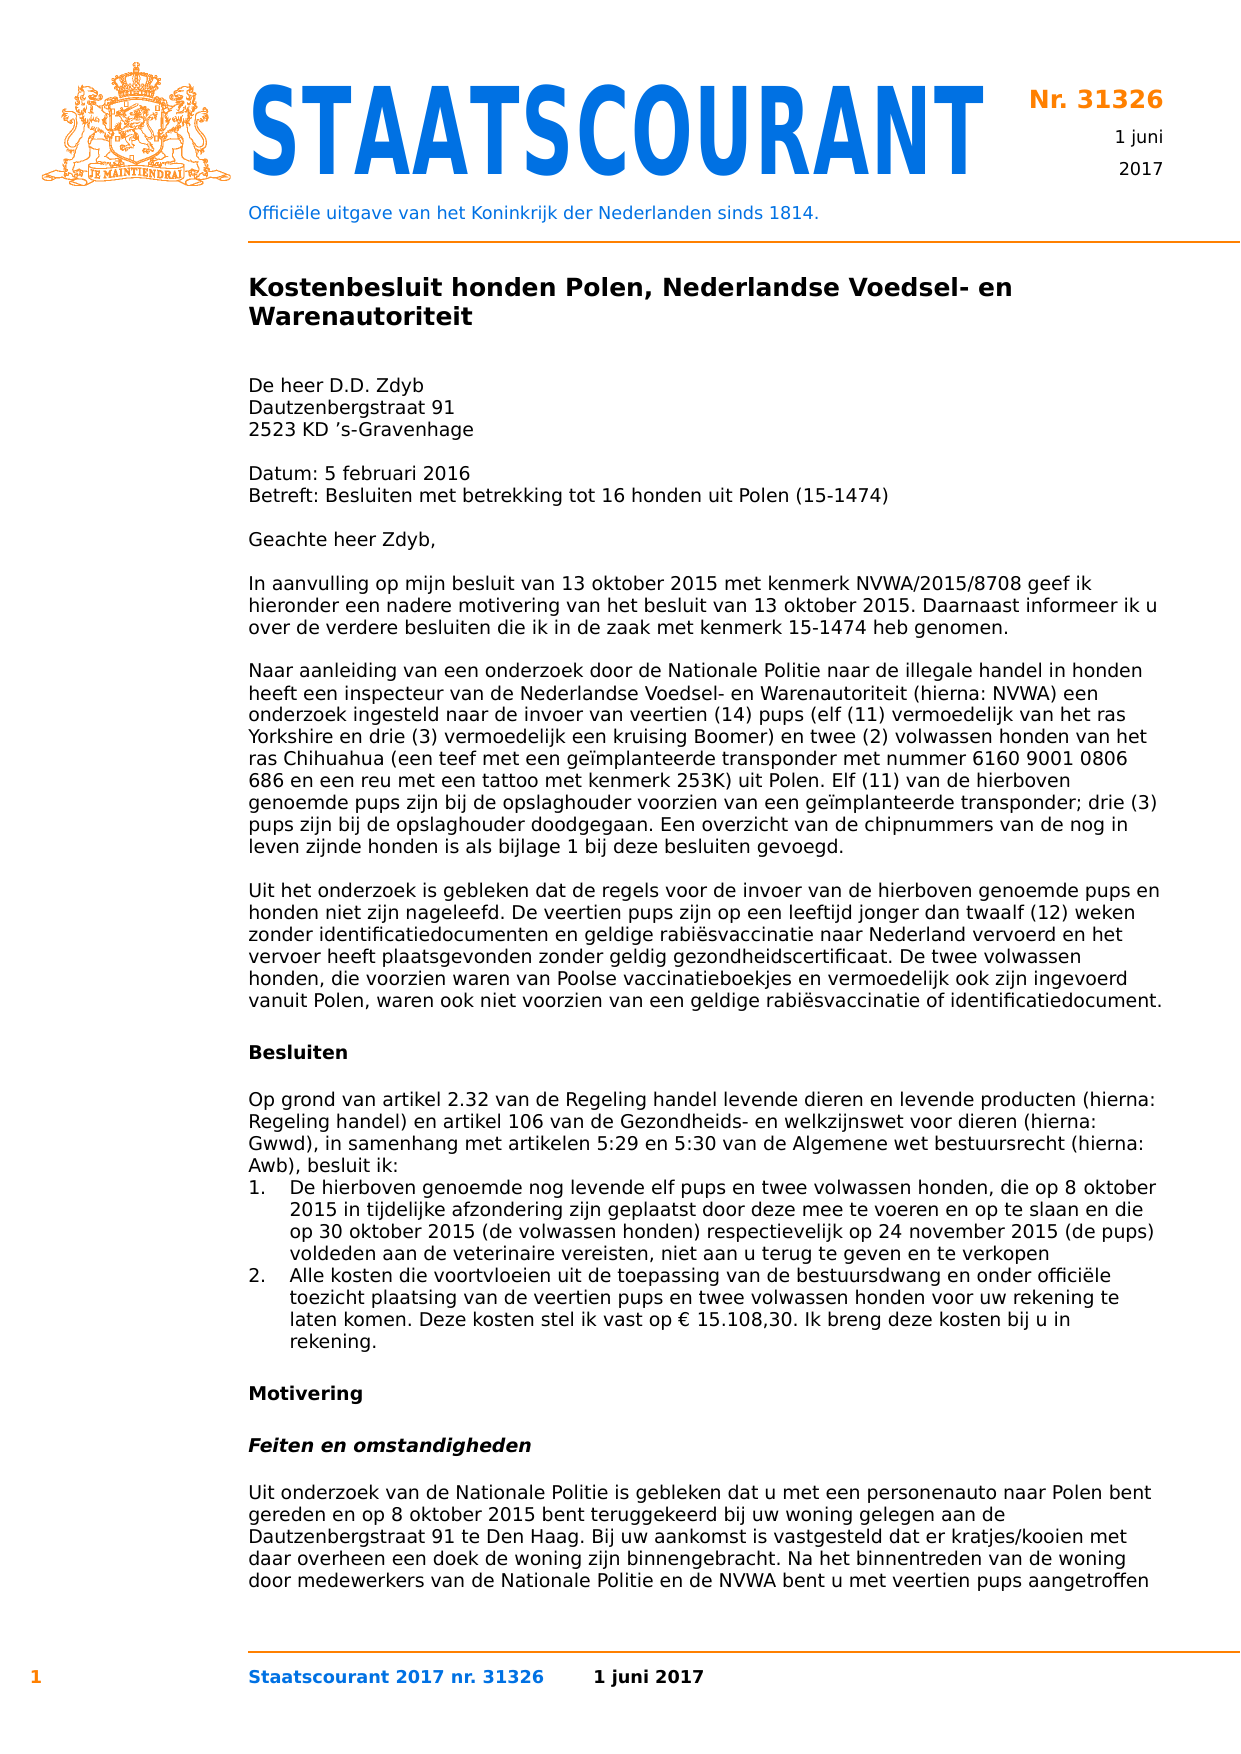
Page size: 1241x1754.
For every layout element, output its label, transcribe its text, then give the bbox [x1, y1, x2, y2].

text 1. De hierboven genoemde nog levende elf pups en twee volwassen honden, die op 8 oktober 2015 in tijdelijke afzondering zijn geplaatst door deze mee te voeren en op te slaan en die op 30 oktober 2015 (de volwassen honden) respectievelijk op 24 november 2015 (de pups) voldeden aan de veterinaire vereisten, niet aan u terug te geven en te verkopen [248, 1177, 1163, 1265]
text De heer D.D. Zdyb [248, 375, 1163, 397]
text Datum: 5 februari 2016 [248, 463, 1163, 485]
text 2523 KD ’s-Gravenhage [248, 419, 1163, 441]
table_header STAATSCOURANT [248, 62, 998, 203]
table_cell Officiële uitgave van het Koninkrijk der Nederlanden sinds 1814. [248, 203, 1240, 241]
subtitle Kostenbesluit honden Polen, Nederlandse Voedsel- en Warenautoriteit [248, 273, 1163, 331]
subtitle Feiten en omstandigheden [248, 1435, 1163, 1457]
text Uit onderzoek van de Nationale Politie is gebleken dat u met een personenauto naar Polen bent gereden en op 8 oktober 2015 bent teruggekeerd bij uw woning gelegen aan de Dautzenbergstraat 91 te Den Haag. Bij uw aankomst is vastgesteld dat er kratjes/kooien met daar overheen een doek de woning zijn binnengebracht. Na het binnentreden van de woning door medewerkers van de Nationale Politie en de NVWA bent u met veertien pups aangetroffen [248, 1482, 1163, 1592]
text Geachte heer Zdyb, [248, 529, 1163, 551]
picture [41, 62, 231, 186]
table_cell 2017 [998, 153, 1240, 203]
table_header Nr. 31326 [998, 62, 1240, 121]
text Op grond van artikel 2.32 van de Regeling handel levende dieren en levende producten (hierna: Regeling handel) en artikel 106 van de Gezondheids- en welkzijnswet voor dieren (hierna: Gwwd), in samenhang met artikelen 5:29 en 5:30 van de Algemene wet bestuursrecht (hierna: Awb), besluit ik: [248, 1089, 1163, 1177]
subtitle Motivering [248, 1383, 1163, 1405]
subtitle Besluiten [248, 1042, 1163, 1064]
text 2. Alle kosten die voortvloeien uit de toepassing van de bestuursdwang en onder officiële toezicht plaatsing van de veertien pups en twee volwassen honden voor uw rekening te laten komen. Deze kosten stel ik vast op € 15.108,30. Ik breng deze kosten bij u in rekening. [248, 1265, 1163, 1353]
text Betreft: Besluiten met betrekking tot 16 honden uit Polen (15-1474) [248, 485, 1163, 507]
table_header [25, 62, 248, 241]
text Uit het onderzoek is gebleken dat de regels voor de invoer van de hierboven genoemde pups en honden niet zijn nageleefd. De veertien pups zijn op een leeftijd jonger dan twaalf (12) weken zonder identificatiedocumenten en geldige rabiësvaccinatie naar Nederland vervoerd en het vervoer heeft plaatsgevonden zonder geldig gezondheidscertificaat. De twee volwassen honden, die voorzien waren van Poolse vaccinatieboekjes en vermoedelijk ook zijn ingevoerd vanuit Polen, waren ook niet voorzien van een geldige rabiësvaccinatie of identificatiedocument. [248, 880, 1163, 1012]
table_cell 1 juni [998, 121, 1240, 153]
text In aanvulling op mijn besluit van 13 oktober 2015 met kenmerk NVWA/2015/8708 geef ik hieronder een nadere motivering van het besluit van 13 oktober 2015. Daarnaast informeer ik u over de verdere besluiten die ik in de zaak met kenmerk 15-1474 heb genomen. [248, 573, 1163, 638]
text Naar aanleiding van een onderzoek door de Nationale Politie naar de illegale handel in honden heeft een inspecteur van de Nederlandse Voedsel- en Warenautoriteit (hierna: NVWA) een onderzoek ingesteld naar de invoer van veertien (14) pups (elf (11) vermoedelijk van het ras Yorkshire en drie (3) vermoedelijk een kruising Boomer) en twee (2) volwassen honden van het ras Chihuahua (een teef met een geïmplanteerde transponder met nummer 6160 9001 0806 686 en een reu met een tattoo met kenmerk 253K) uit Polen. Elf (11) van de hierboven genoemde pups zijn bij de opslaghouder voorzien van een geïmplanteerde transponder; drie (3) pups zijn bij de opslaghouder doodgegaan. Een overzicht van de chipnummers van de nog in leven zijnde honden is als bijlage 1 bij deze besluiten gevoegd. [248, 660, 1163, 858]
text Dautzenbergstraat 91 [248, 397, 1163, 419]
